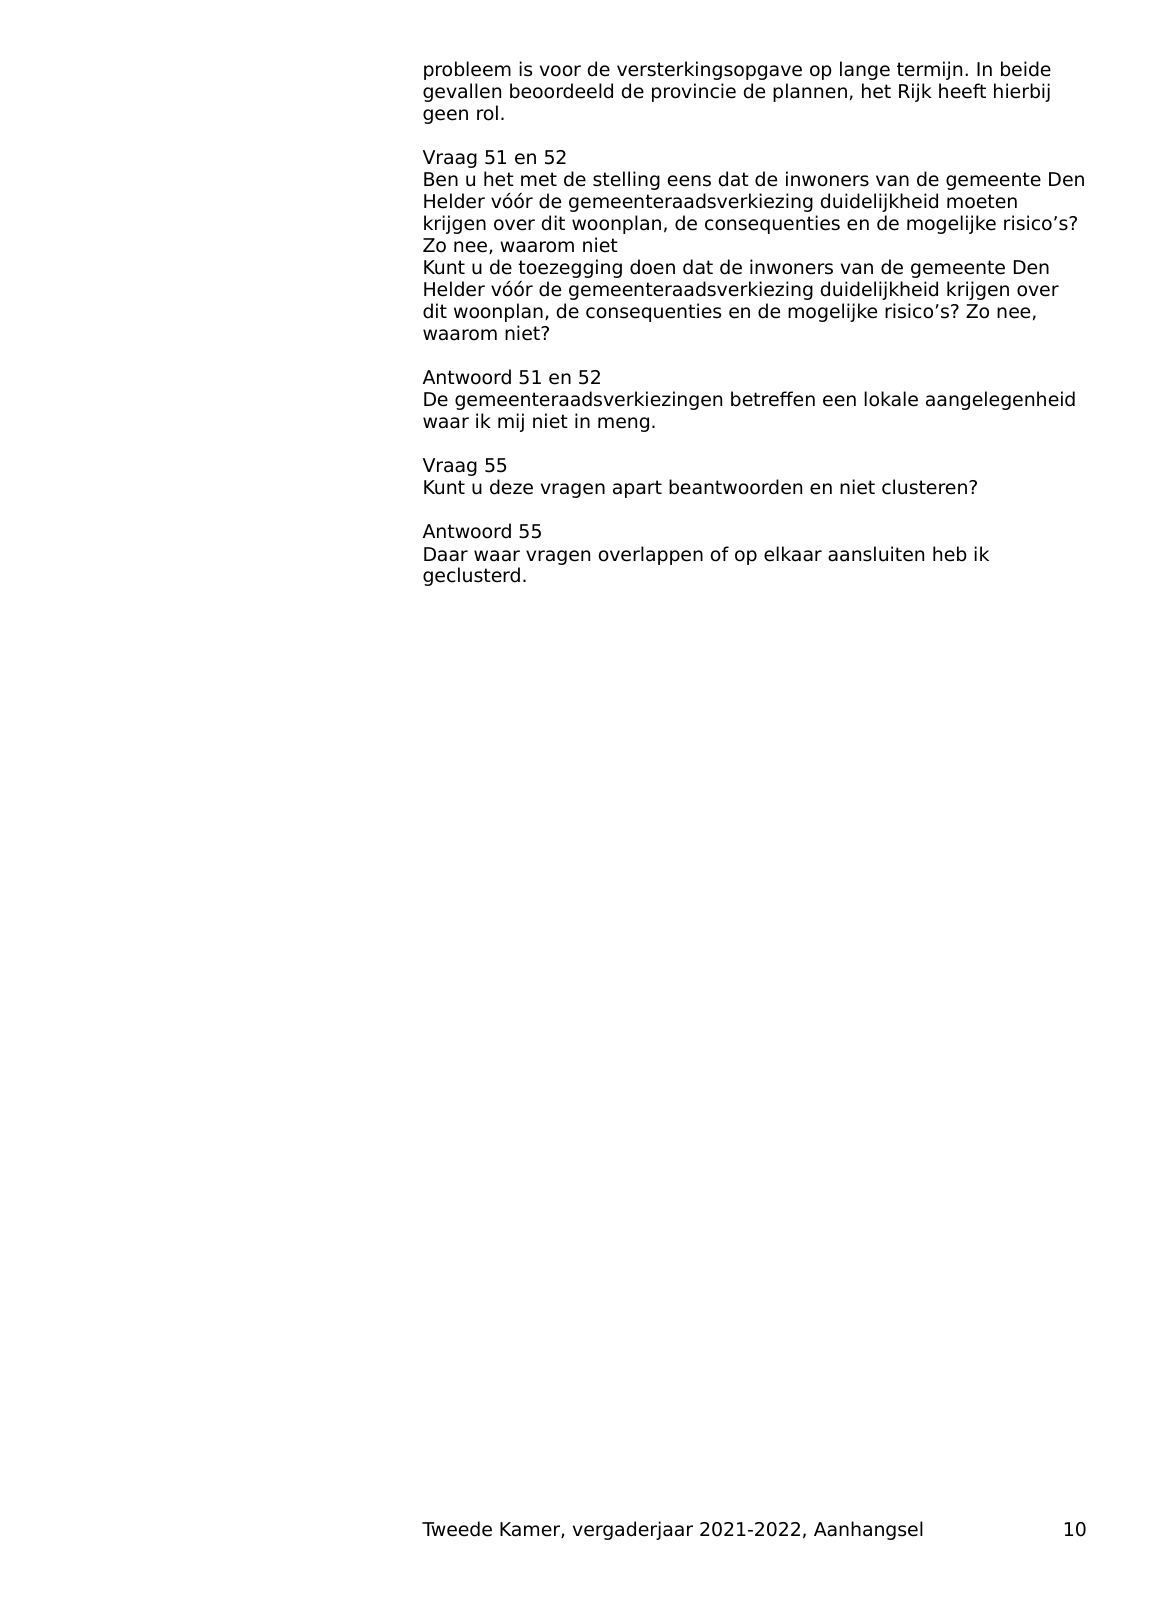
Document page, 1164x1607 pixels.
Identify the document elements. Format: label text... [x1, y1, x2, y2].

text Antwoord 51 en 52 [422, 367, 1087, 389]
text De gemeenteraadsverkiezingen betreffen een lokale aangelegenheid waar ik mij niet in meng. [422, 389, 1087, 433]
text Daar waar vragen overlappen of op elkaar aansluiten heb ik geclusterd. [422, 543, 1087, 587]
text Antwoord 55 [422, 521, 1087, 543]
text Kunt u de toezegging doen dat de inwoners van de gemeente Den Helder vóór de gemeenteraadsverkiezing duidelijkheid krijgen over dit woonplan, de consequenties en de mogelijke risico’s? Zo nee, waarom niet? [422, 257, 1087, 345]
text Vraag 55 [422, 455, 1087, 477]
text probleem is voor de versterkingsopgave op lange termijn. In beide gevallen beoordeeld de provincie de plannen, het Rijk heeft hierbij geen rol. [422, 59, 1087, 125]
text Kunt u deze vragen apart beantwoorden en niet clusteren? [422, 477, 1087, 499]
text Vraag 51 en 52 [422, 147, 1087, 169]
text Ben u het met de stelling eens dat de inwoners van de gemeente Den Helder vóór de gemeenteraadsverkiezing duidelijkheid moeten krijgen over dit woonplan, de consequenties en de mogelijke risico’s? Zo nee, waarom niet [422, 169, 1087, 257]
